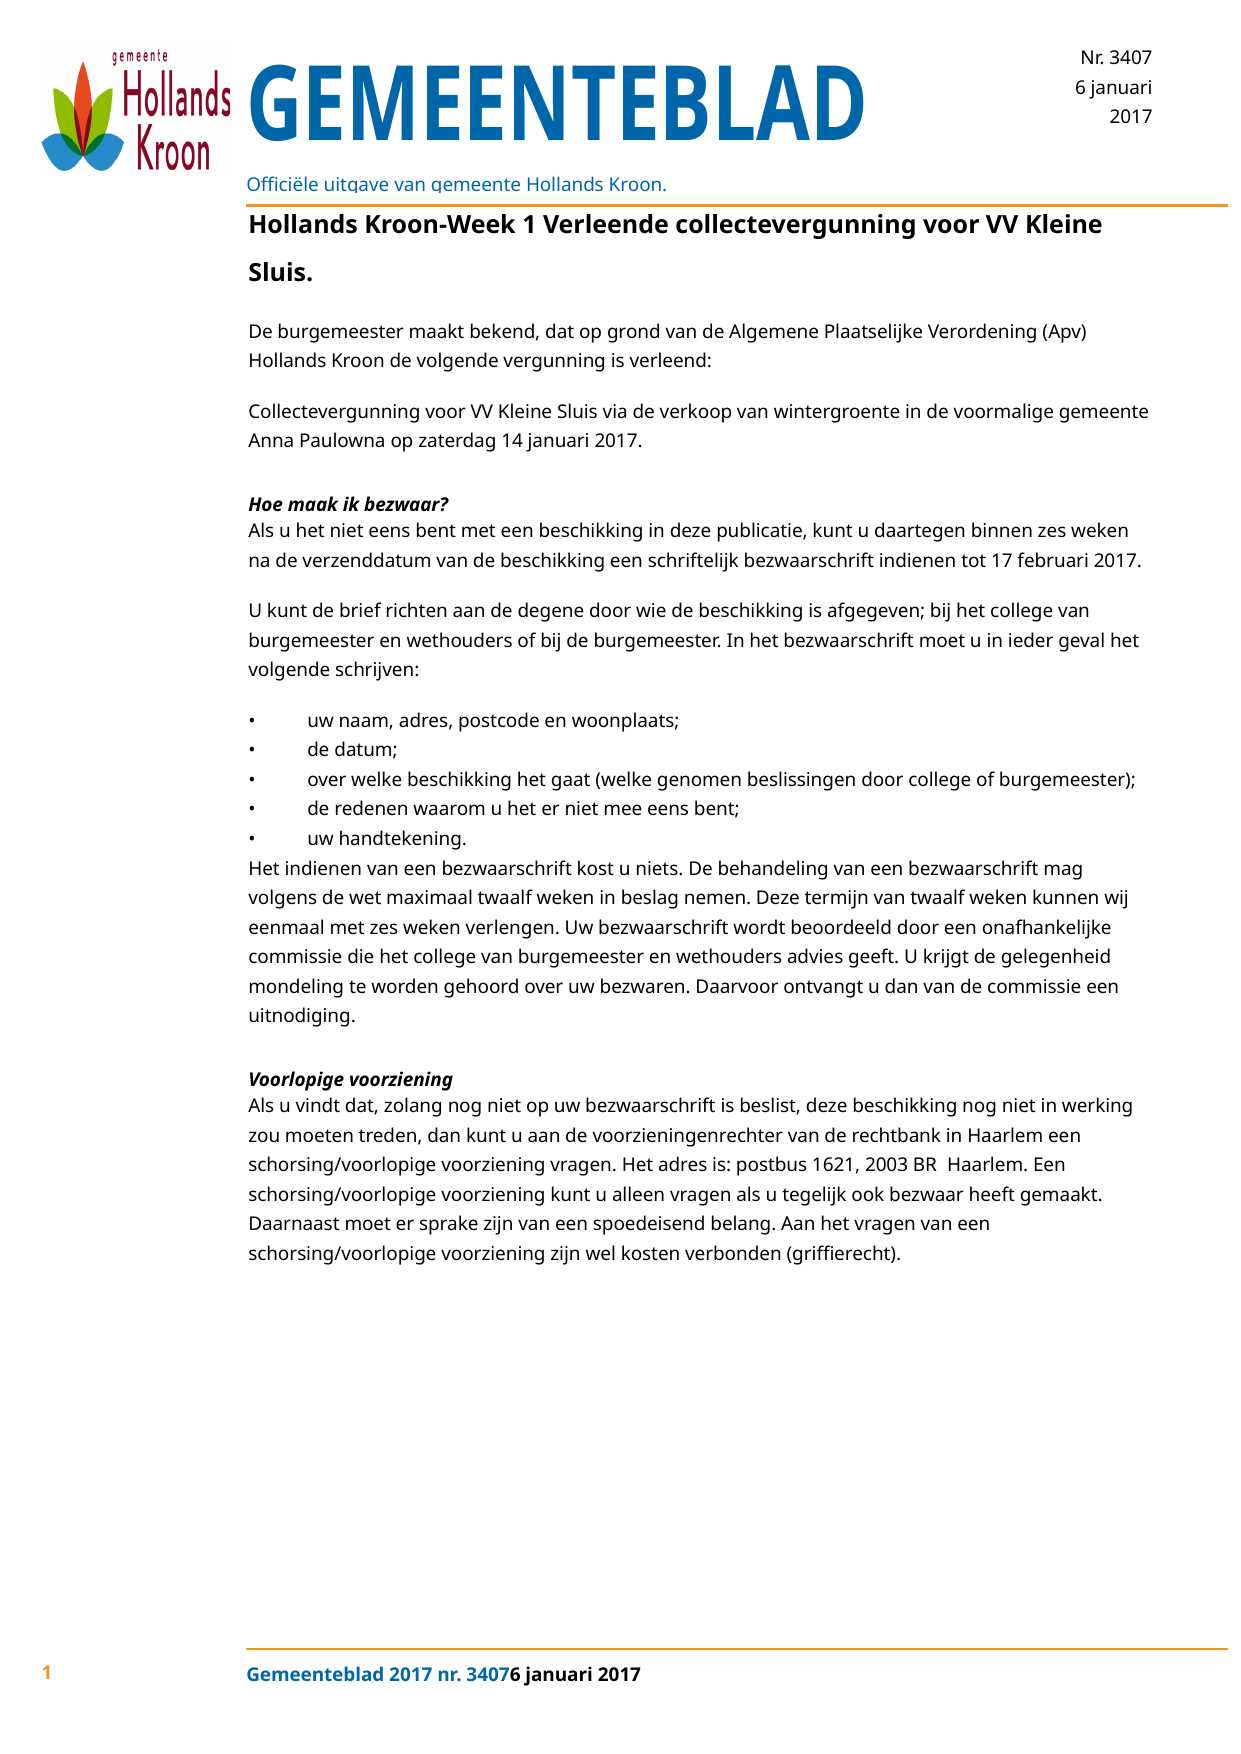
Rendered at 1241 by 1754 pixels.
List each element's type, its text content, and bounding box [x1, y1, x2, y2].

list de redenen waarom u het er niet mee eens bent; [248, 796, 1152, 821]
text Voorlopige voorziening [248, 1067, 1152, 1092]
text Collectevergunning voor VV Kleine Sluis via de verkoop van wintergroente in de voormalige gemeente Anna Paulowna op zaterdag 14 januari 2017. [248, 398, 1152, 453]
text Hollands Kroon-Week 1 Verleende collectevergunning voor VV Kleine Sluis. [248, 207, 1152, 288]
text U kunt de brief richten aan de degene door wie de beschikking is afgegeven; bij het college van burgemeester en wethouders of bij de burgemeester. In het bezwaarschrift moet u in ieder geval het volgende schrijven: [248, 597, 1152, 682]
picture [41, 47, 231, 172]
list over welke beschikking het gaat (welke genomen beslissingen door college of burgemeester); [248, 766, 1152, 792]
text De burgemeester maakt bekend, dat op grond van de Algemene Plaatselijke Verordening (Apv) Hollands Kroon de volgende vergunning is verleend: [248, 318, 1152, 373]
text Hoe maak ik bezwaar? [248, 491, 1152, 517]
list uw naam, adres, postcode en woonplaats; [248, 707, 1152, 732]
text Het indienen van een bezwaarschrift kost u niets. De behandeling van een bezwaarschrift mag volgens de wet maximaal twaalf weken in beslag nemen. Deze termijn van twaalf weken kunnen wij eenmaal met zes weken verlengen. Uw bezwaarschrift wordt beoordeeld door een onafhankelijke commissie die het college van burgemeester en wethouders advies geeft. U krijgt de gelegenheid mondeling te worden gehoord over uw bezwaren. Daarvoor ontvangt u dan van de commissie een uitnodiging. [248, 855, 1152, 1028]
list de datum; [248, 736, 1152, 762]
text Als u vindt dat, zolang nog niet op uw bezwaarschrift is beslist, deze beschikking nog niet in werking zou moeten treden, dan kunt u aan de voorzieningenrechter van de rechtbank in Haarlem een schorsing/voorlopige voorziening vragen. Het adres is: postbus 1621, 2003 BR Haarlem. Een schorsing/voorlopige voorziening kunt u alleen vragen als u tegelijk ook bezwaar heeft gemaakt. Daarnaast moet er sprake zijn van een spoedeisend belang. Aan het vragen van een schorsing/voorlopige voorziening zijn wel kosten verbonden (griffierecht). [248, 1092, 1152, 1266]
list uw handtekening. [248, 825, 1152, 851]
text Als u het niet eens bent met een beschikking in deze publicatie, kunt u daartegen binnen zes weken na de verzenddatum van de beschikking een schriftelijk bezwaarschrift indienen tot 17 februari 2017. [248, 517, 1152, 572]
